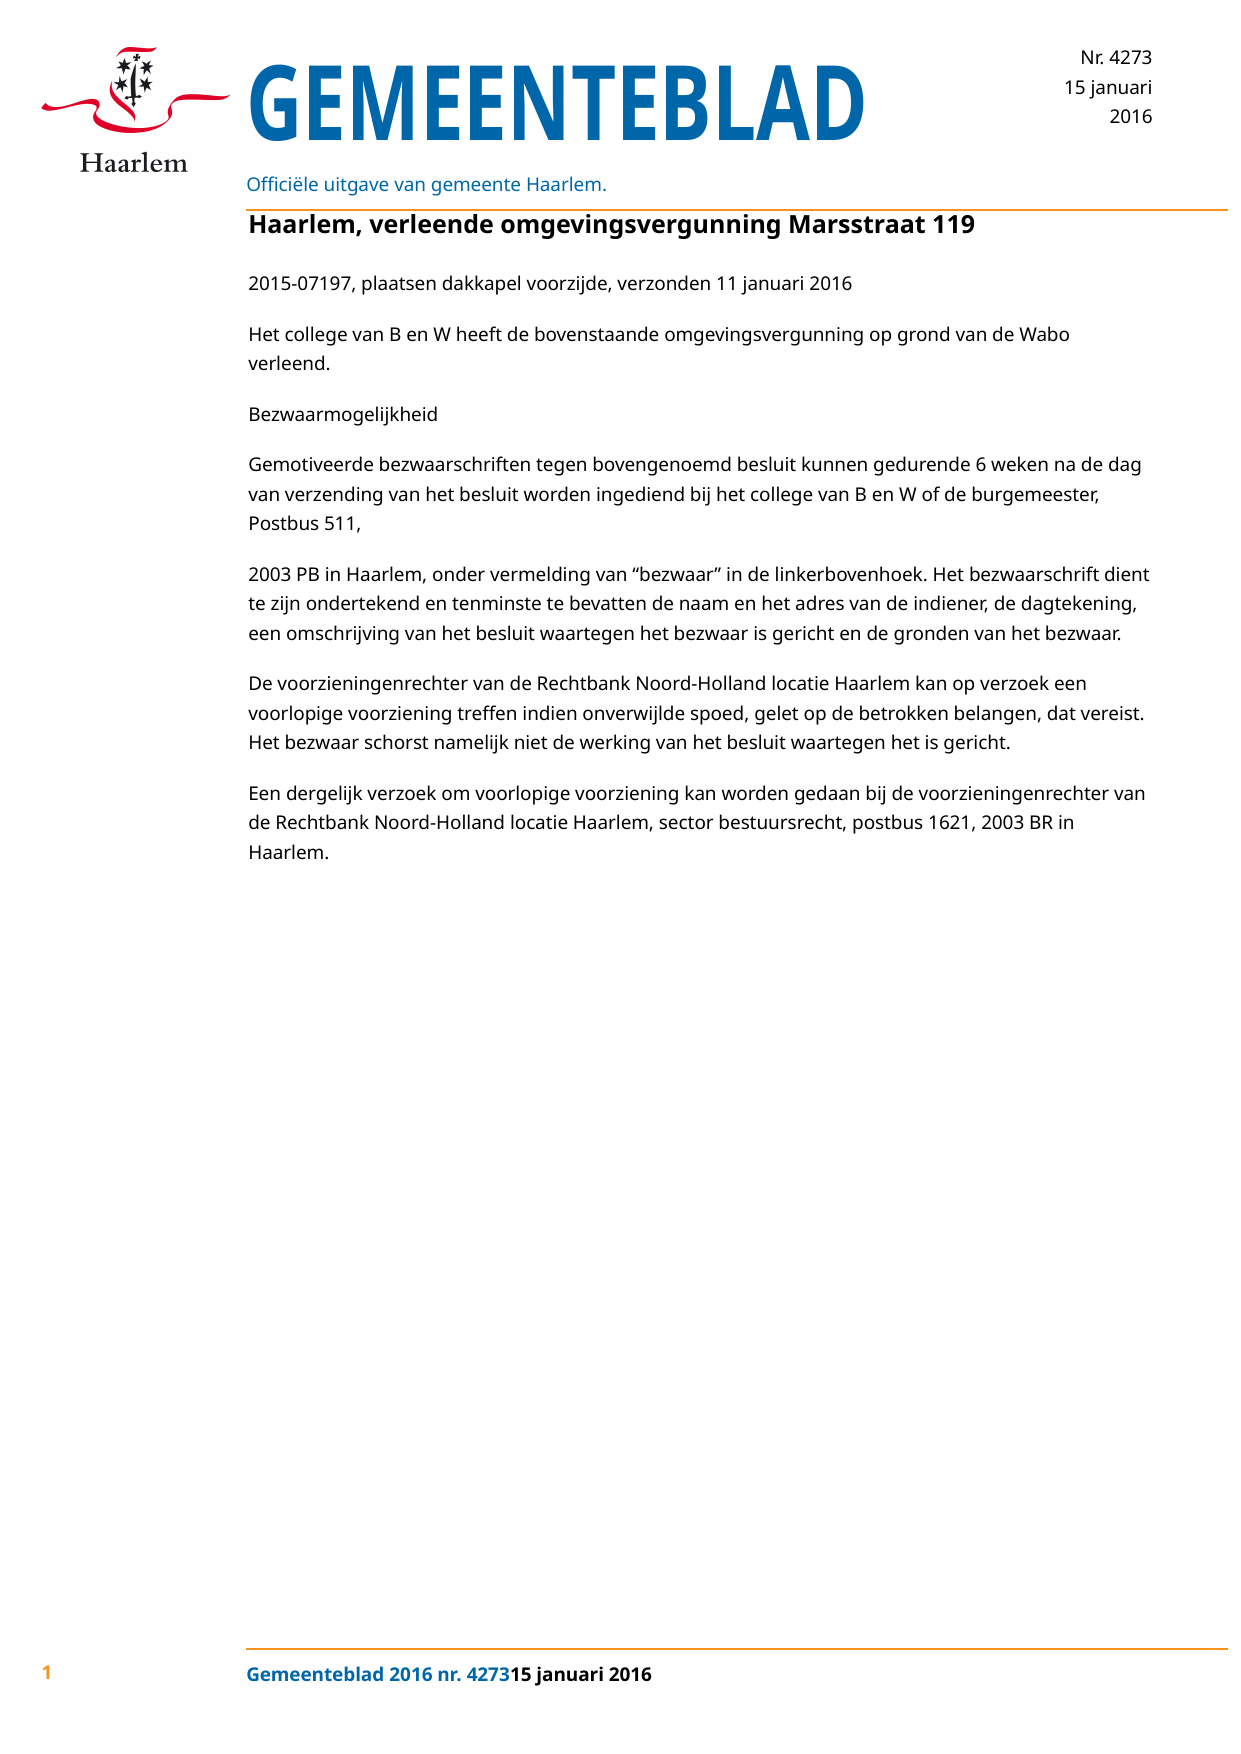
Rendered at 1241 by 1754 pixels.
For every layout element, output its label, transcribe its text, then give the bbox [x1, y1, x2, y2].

text Gemotiveerde bezwaarschriften tegen bovengenoemd besluit kunnen gedurende 6 weken na de dag van verzending van het besluit worden ingediend bij het college van B en W of de burgemeester, Postbus 511, [248, 451, 1152, 536]
text 2003 PB in Haarlem, onder vermelding van “bezwaar” in de linkerbovenhoek. Het bezwaarschrift dient te zijn ondertekend en tenminste te bevatten de naam en het adres van de indiener, de dagtekening, een omschrijving van het besluit waartegen het bezwaar is gericht en de gronden van het bezwaar. [248, 561, 1152, 646]
text Het college van B en W heeft de bovenstaande omgevingsvergunning op grond van de Wabo verleend. [248, 321, 1152, 376]
text Bezwaarmogelijkheid [248, 401, 1152, 426]
picture [41, 47, 231, 172]
text De voorzieningenrechter van de Rechtbank Noord-Holland locatie Haarlem kan op verzoek een voorlopige voorziening treffen indien onverwijlde spoed, gelet op de betrokken belangen, dat vereist. Het bezwaar schorst namelijk niet de werking van het besluit waartegen het is gericht. [248, 670, 1152, 755]
text Een dergelijk verzoek om voorlopige voorziening kan worden gedaan bij de voorzieningenrechter van de Rechtbank Noord-Holland locatie Haarlem, sector bestuursrecht, postbus 1621, 2003 BR in Haarlem. [248, 780, 1152, 865]
text Haarlem, verleende omgevingsvergunning Marsstraat 119 [248, 211, 1152, 241]
text 2015-07197, plaatsen dakkapel voorzijde, verzonden 11 januari 2016 [248, 270, 1152, 296]
